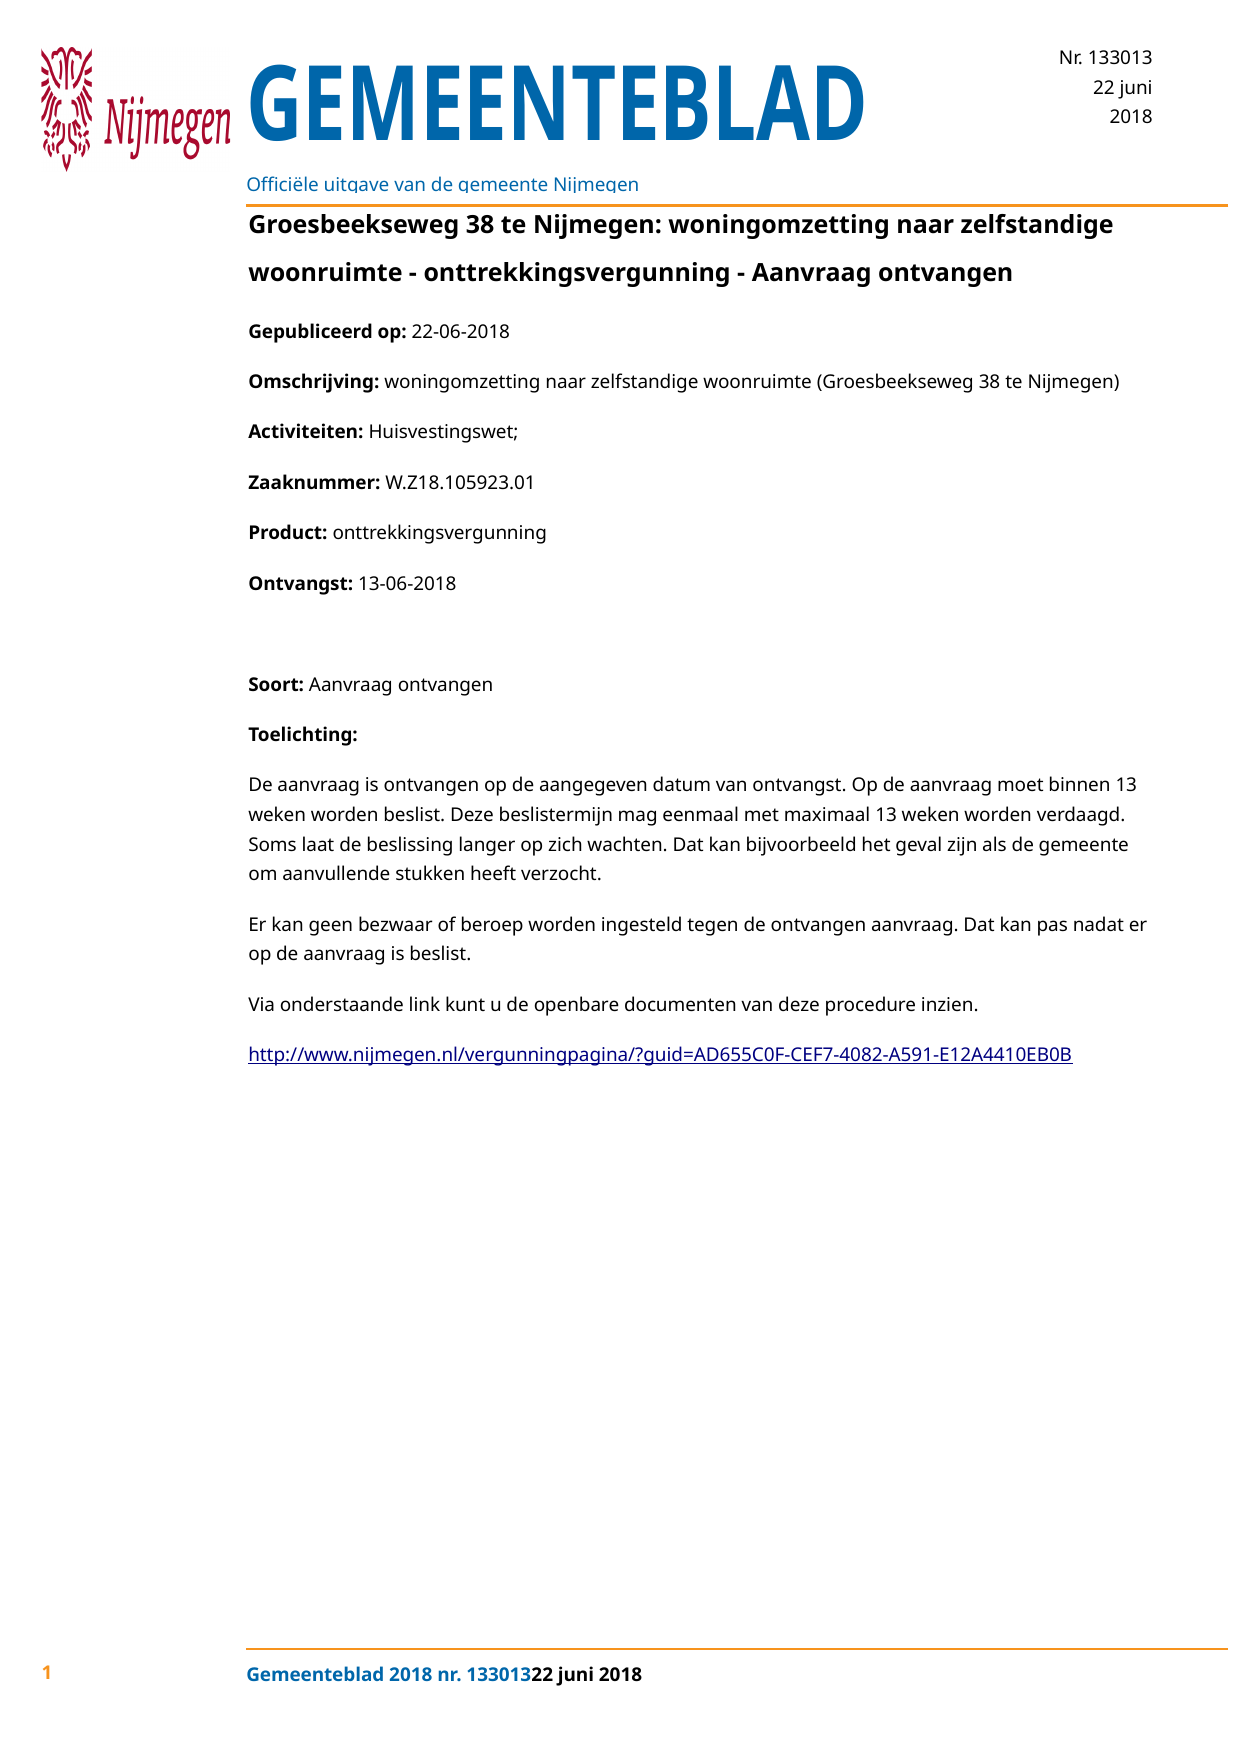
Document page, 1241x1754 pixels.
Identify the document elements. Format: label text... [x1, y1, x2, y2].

text Activiteiten: Huisvestingswet; [248, 419, 1152, 444]
text Product: onttrekkingsvergunning [248, 519, 1152, 545]
text Zaaknummer: W.Z18.105923.01 [248, 469, 1152, 495]
picture [41, 47, 231, 172]
text Toelichting: [248, 721, 1152, 747]
text De aanvraag is ontvangen op de aangegeven datum van ontvangst. Op de aanvraag moet binnen 13 weken worden beslist. Deze beslistermijn mag eenmaal met maximaal 13 weken worden verdaagd. Soms laat de beslissing langer op zich wachten. Dat kan bijvoorbeeld het geval zijn als de gemeente om aanvullende stukken heeft verzocht. [248, 772, 1152, 886]
text Omschrijving: woningomzetting naar zelfstandige woonruimte (Groesbeekseweg 38 te Nijmegen) [248, 368, 1152, 394]
text Gepubliceerd op: 22-06-2018 [248, 318, 1152, 344]
text Groesbeekseweg 38 te Nijmegen: woningomzetting naar zelfstandige woonruimte - onttrekkingsvergunning - Aanvraag ontvangen [248, 207, 1152, 288]
text Via onderstaande link kunt u de openbare documenten van deze procedure inzien. [248, 991, 1152, 1017]
text http://www.nijmegen.nl/vergunningpagina/?guid=AD655C0F-CEF7-4082-A591-E12A4410EB0B [248, 1041, 1152, 1067]
text Er kan geen bezwaar of beroep worden ingesteld tegen de ontvangen aanvraag. Dat kan pas nadat er op de aanvraag is beslist. [248, 911, 1152, 966]
text Ontvangst: 13-06-2018 [248, 570, 1152, 596]
text Soort: Aanvraag ontvangen [248, 671, 1152, 697]
